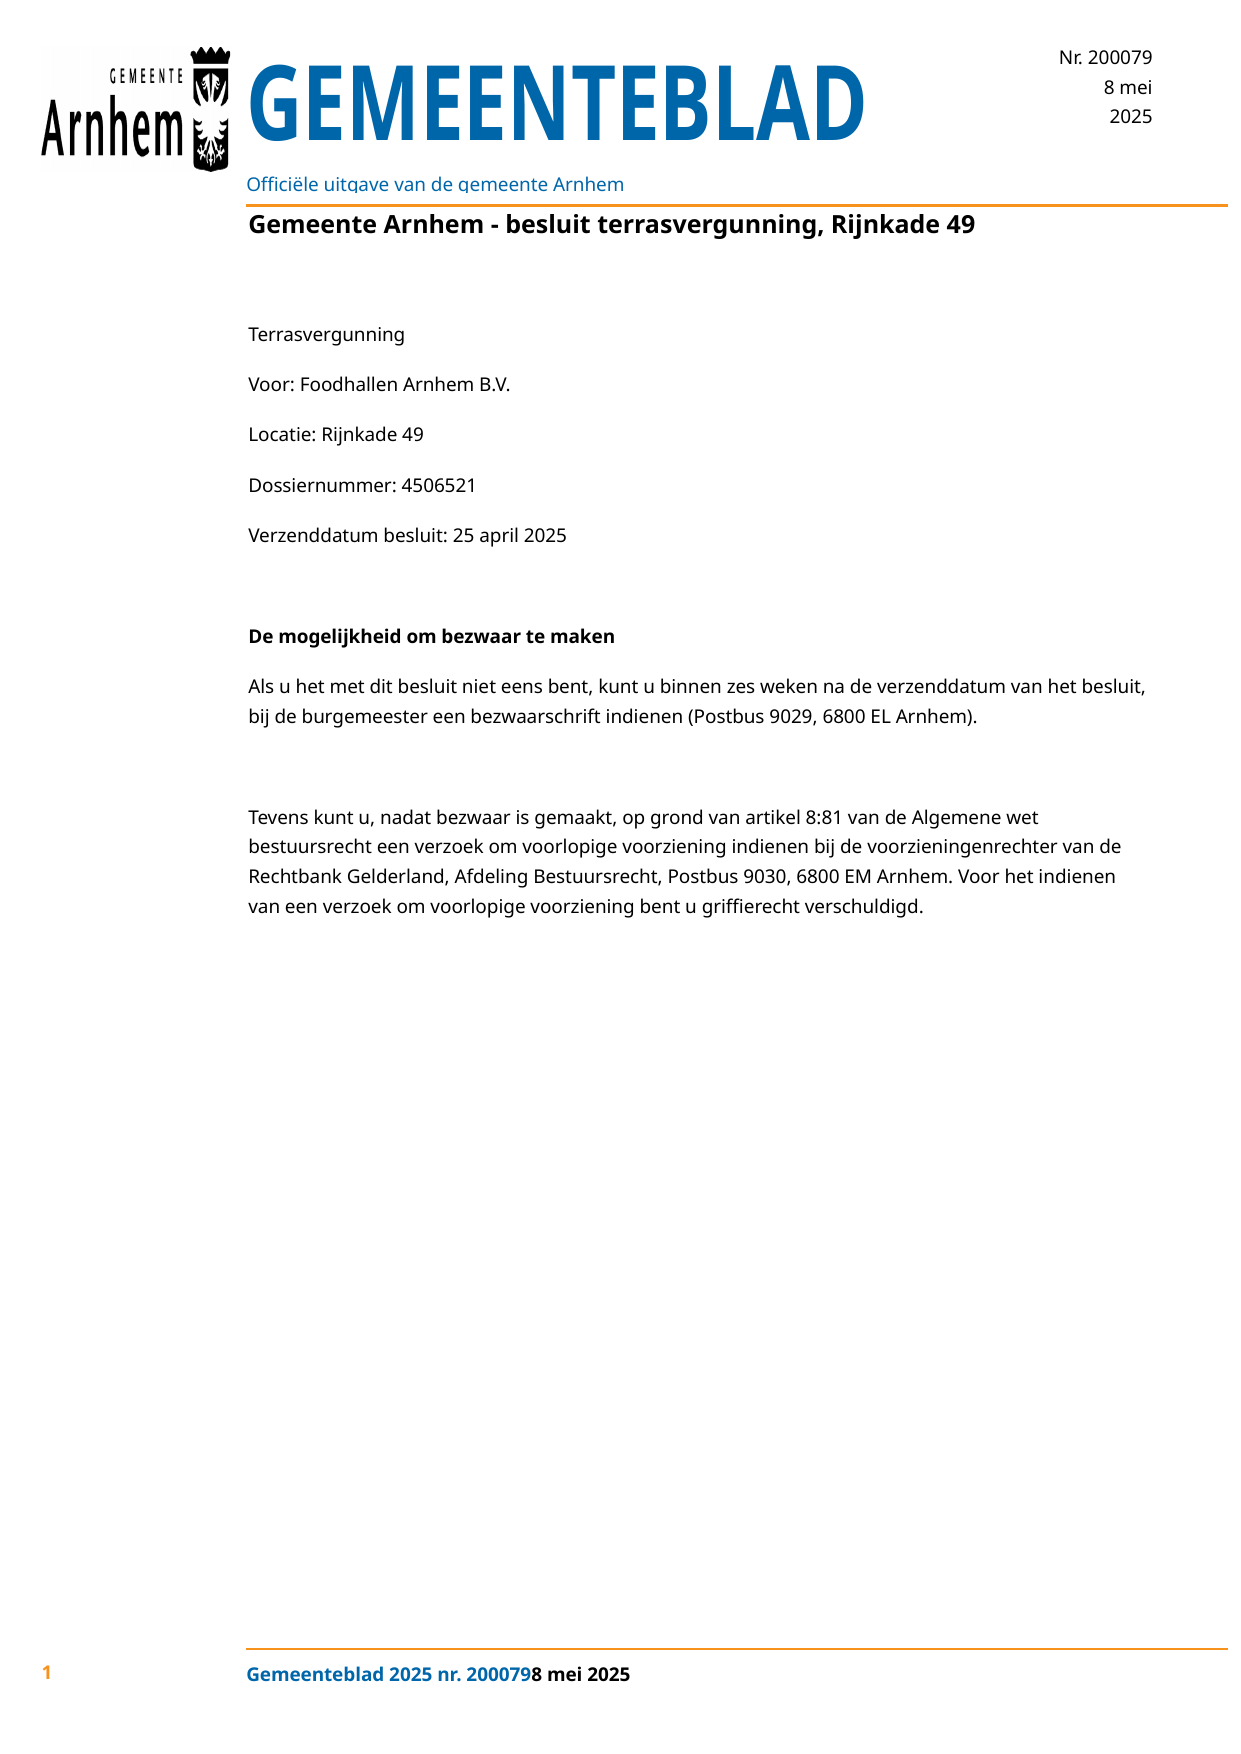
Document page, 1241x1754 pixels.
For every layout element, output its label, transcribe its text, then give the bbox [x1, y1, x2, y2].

text Als u het met dit besluit niet eens bent, kunt u binnen zes weken na de verzenddatum van het besluit, bij de burgemeester een bezwaarschrift indienen (Postbus 9029, 6800 EL Arnhem). [248, 674, 1152, 729]
text De mogelijkheid om bezwaar te maken [248, 623, 1152, 649]
text Verzenddatum besluit: 25 april 2025 [248, 522, 1152, 548]
text Tevens kunt u, nadat bezwaar is gemaakt, op grond van artikel 8:81 van de Algemene wet bestuursrecht een verzoek om voorlopige voorziening indienen bij de voorzieningenrechter van de Rechtbank Gelderland, Afdeling Bestuursrecht, Postbus 9030, 6800 EM Arnhem. Voor het indienen van een verzoek om voorlopige voorziening bent u griffierecht verschuldigd. [248, 804, 1152, 918]
text Voor: Foodhallen Arnhem B.V. [248, 371, 1152, 397]
text Terrasvergunning [248, 321, 1152, 346]
text Gemeente Arnhem - besluit terrasvergunning, Rijnkade 49 [248, 207, 1152, 241]
picture [41, 47, 231, 172]
text Locatie: Rijnkade 49 [248, 422, 1152, 447]
text Dossiernummer: 4506521 [248, 472, 1152, 498]
